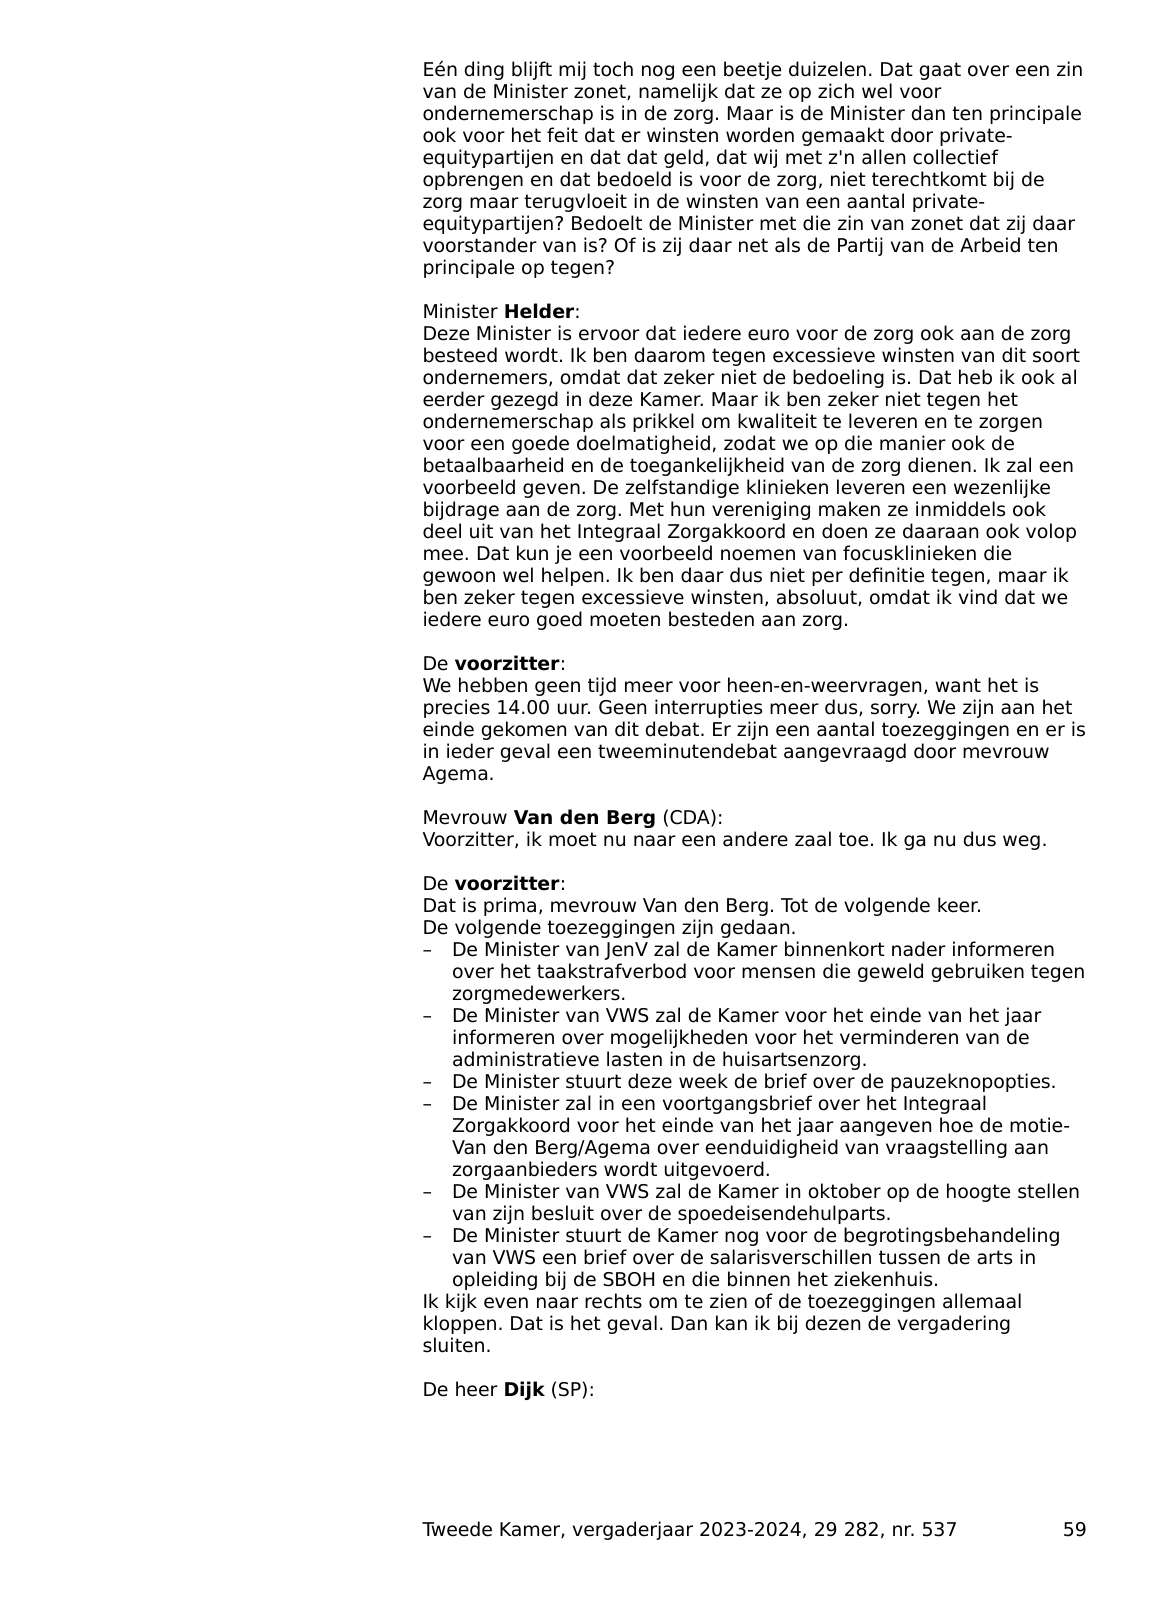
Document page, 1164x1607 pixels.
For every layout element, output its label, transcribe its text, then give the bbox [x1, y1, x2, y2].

text De heer Dijk (SP): [422, 1379, 1087, 1401]
text – De Minister van VWS zal de Kamer in oktober op de hoogte stellen van zijn besluit over de spoedeisendehulparts. [422, 1181, 1087, 1225]
text Deze Minister is ervoor dat iedere euro voor de zorg ook aan de zorg besteed wordt. Ik ben daarom tegen excessieve winsten van dit soort ondernemers, omdat dat zeker niet de bedoeling is. Dat heb ik ook al eerder gezegd in deze Kamer. Maar ik ben zeker niet tegen het ondernemerschap als prikkel om kwaliteit te leveren en te zorgen voor een goede doelmatigheid, zodat we op die manier ook de betaalbaarheid en de toegankelijkheid van de zorg dienen. Ik zal een voorbeeld geven. De zelfstandige klinieken leveren een wezenlijke bijdrage aan de zorg. Met hun vereniging maken ze inmiddels ook deel uit van het Integraal Zorgakkoord en doen ze daaraan ook volop mee. Dat kun je een voorbeeld noemen van focusklinieken die gewoon wel helpen. Ik ben daar dus niet per definitie tegen, maar ik ben zeker tegen excessieve winsten, absoluut, omdat ik vind dat we iedere euro goed moeten besteden aan zorg. [422, 323, 1087, 631]
text We hebben geen tijd meer voor heen-en-weervragen, want het is precies 14.00 uur. Geen interrupties meer dus, sorry. We zijn aan het einde gekomen van dit debat. Er zijn een aantal toezeggingen en er is in ieder geval een tweeminutendebat aangevraagd door mevrouw Agema. [422, 675, 1087, 785]
text – De Minister zal in een voortgangsbrief over het Integraal Zorgakkoord voor het einde van het jaar aangeven hoe de motie-Van den Berg/Agema over eenduidigheid van vraagstelling aan zorgaanbieders wordt uitgevoerd. [422, 1093, 1087, 1181]
text Ik kijk even naar rechts om te zien of de toezeggingen allemaal kloppen. Dat is het geval. Dan kan ik bij dezen de vergadering sluiten. [422, 1291, 1087, 1357]
text De voorzitter: [422, 873, 1087, 895]
text De voorzitter: [422, 653, 1087, 675]
text Eén ding blijft mij toch nog een beetje duizelen. Dat gaat over een zin van de Minister zonet, namelijk dat ze op zich wel voor ondernemerschap is in de zorg. Maar is de Minister dan ten principale ook voor het feit dat er winsten worden gemaakt door private-equitypartijen en dat dat geld, dat wij met z'n allen collectief opbrengen en dat bedoeld is voor de zorg, niet terechtkomt bij de zorg maar terugvloeit in de winsten van een aantal private-equitypartijen? Bedoelt de Minister met die zin van zonet dat zij daar voorstander van is? Of is zij daar net als de Partij van de Arbeid ten principale op tegen? [422, 59, 1087, 279]
text – De Minister stuurt de Kamer nog voor de begrotingsbehandeling van VWS een brief over de salarisverschillen tussen de arts in opleiding bij de SBOH en die binnen het ziekenhuis. [422, 1225, 1087, 1291]
text De volgende toezeggingen zijn gedaan. [422, 917, 1087, 939]
text Voorzitter, ik moet nu naar een andere zaal toe. Ik ga nu dus weg. [422, 829, 1087, 851]
text Mevrouw Van den Berg (CDA): [422, 807, 1087, 829]
text – De Minister van VWS zal de Kamer voor het einde van het jaar informeren over mogelijkheden voor het verminderen van de administratieve lasten in de huisartsenzorg. [422, 1005, 1087, 1071]
text Minister Helder: [422, 301, 1087, 323]
text – De Minister van JenV zal de Kamer binnenkort nader informeren over het taakstrafverbod voor mensen die geweld gebruiken tegen zorgmedewerkers. [422, 939, 1087, 1005]
text Dat is prima, mevrouw Van den Berg. Tot de volgende keer. [422, 895, 1087, 917]
text – De Minister stuurt deze week de brief over de pauzeknopopties. [422, 1071, 1087, 1093]
